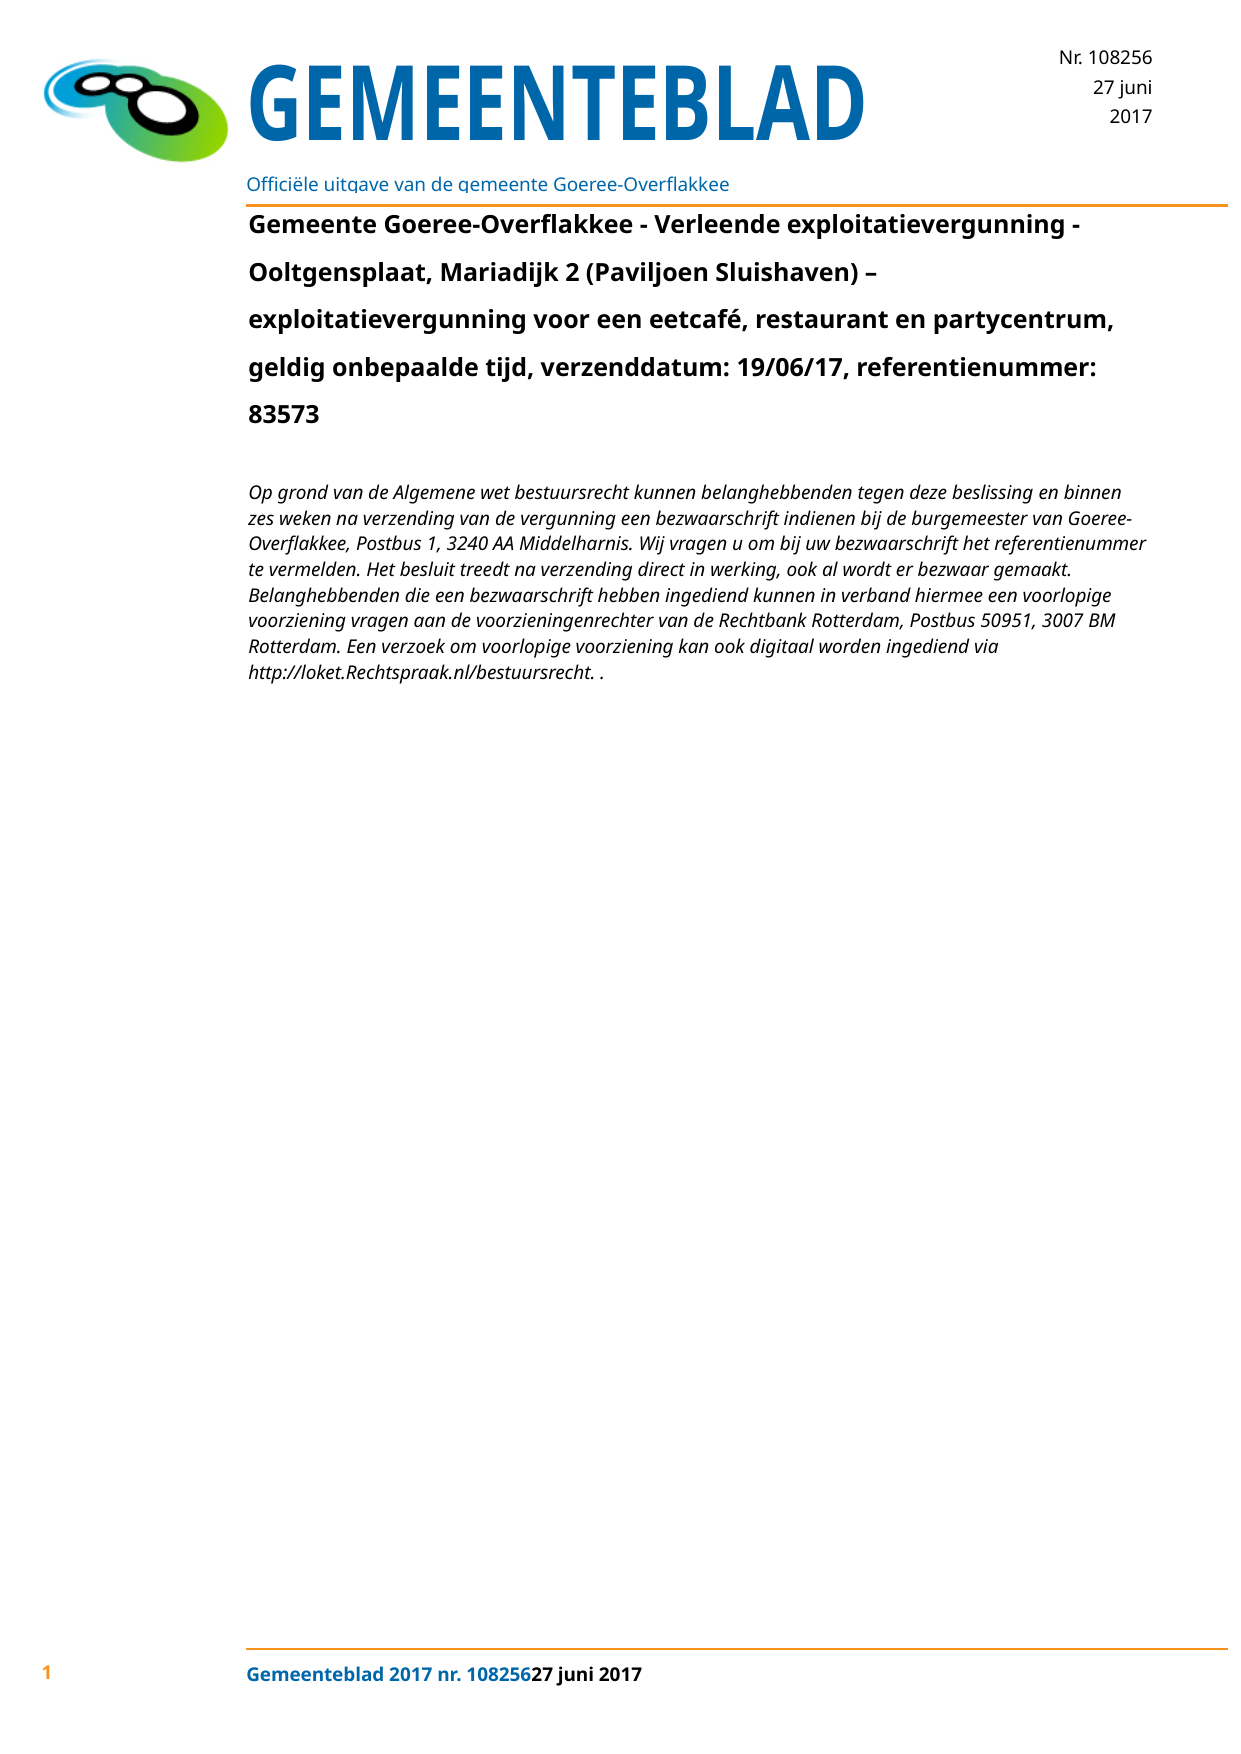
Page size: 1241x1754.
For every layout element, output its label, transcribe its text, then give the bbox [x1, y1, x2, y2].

picture [41, 47, 231, 172]
text Op grond van de Algemene wet bestuursrecht kunnen belanghebbenden tegen deze beslissing en binnen zes weken na verzending van de vergunning een bezwaarschrift indienen bij de burgemeester van Goeree-Overflakkee, Postbus 1, 3240 AA Middelharnis. Wij vragen u om bij uw bezwaarschrift het referentienummer te vermelden. Het besluit treedt na verzending direct in werking, ook al wordt er bezwaar gemaakt. Belanghebbenden die een bezwaarschrift hebben ingediend kunnen in verband hiermee een voorlopige voorziening vragen aan de voorzieningenrechter van de Rechtbank Rotterdam, Postbus 50951, 3007 BM Rotterdam. Een verzoek om voorlopige voorziening kan ook digitaal worden ingediend via http://loket.Rechtspraak.nl/bestuursrecht. . [248, 479, 1152, 685]
text Gemeente Goeree-Overflakkee - Verleende exploitatievergunning - Ooltgensplaat, Mariadijk 2 (Paviljoen Sluishaven) – exploitatievergunning voor een eetcafé, restaurant en partycentrum, geldig onbepaalde tijd, verzenddatum: 19/06/17, referentienummer: 83573 [248, 207, 1152, 431]
